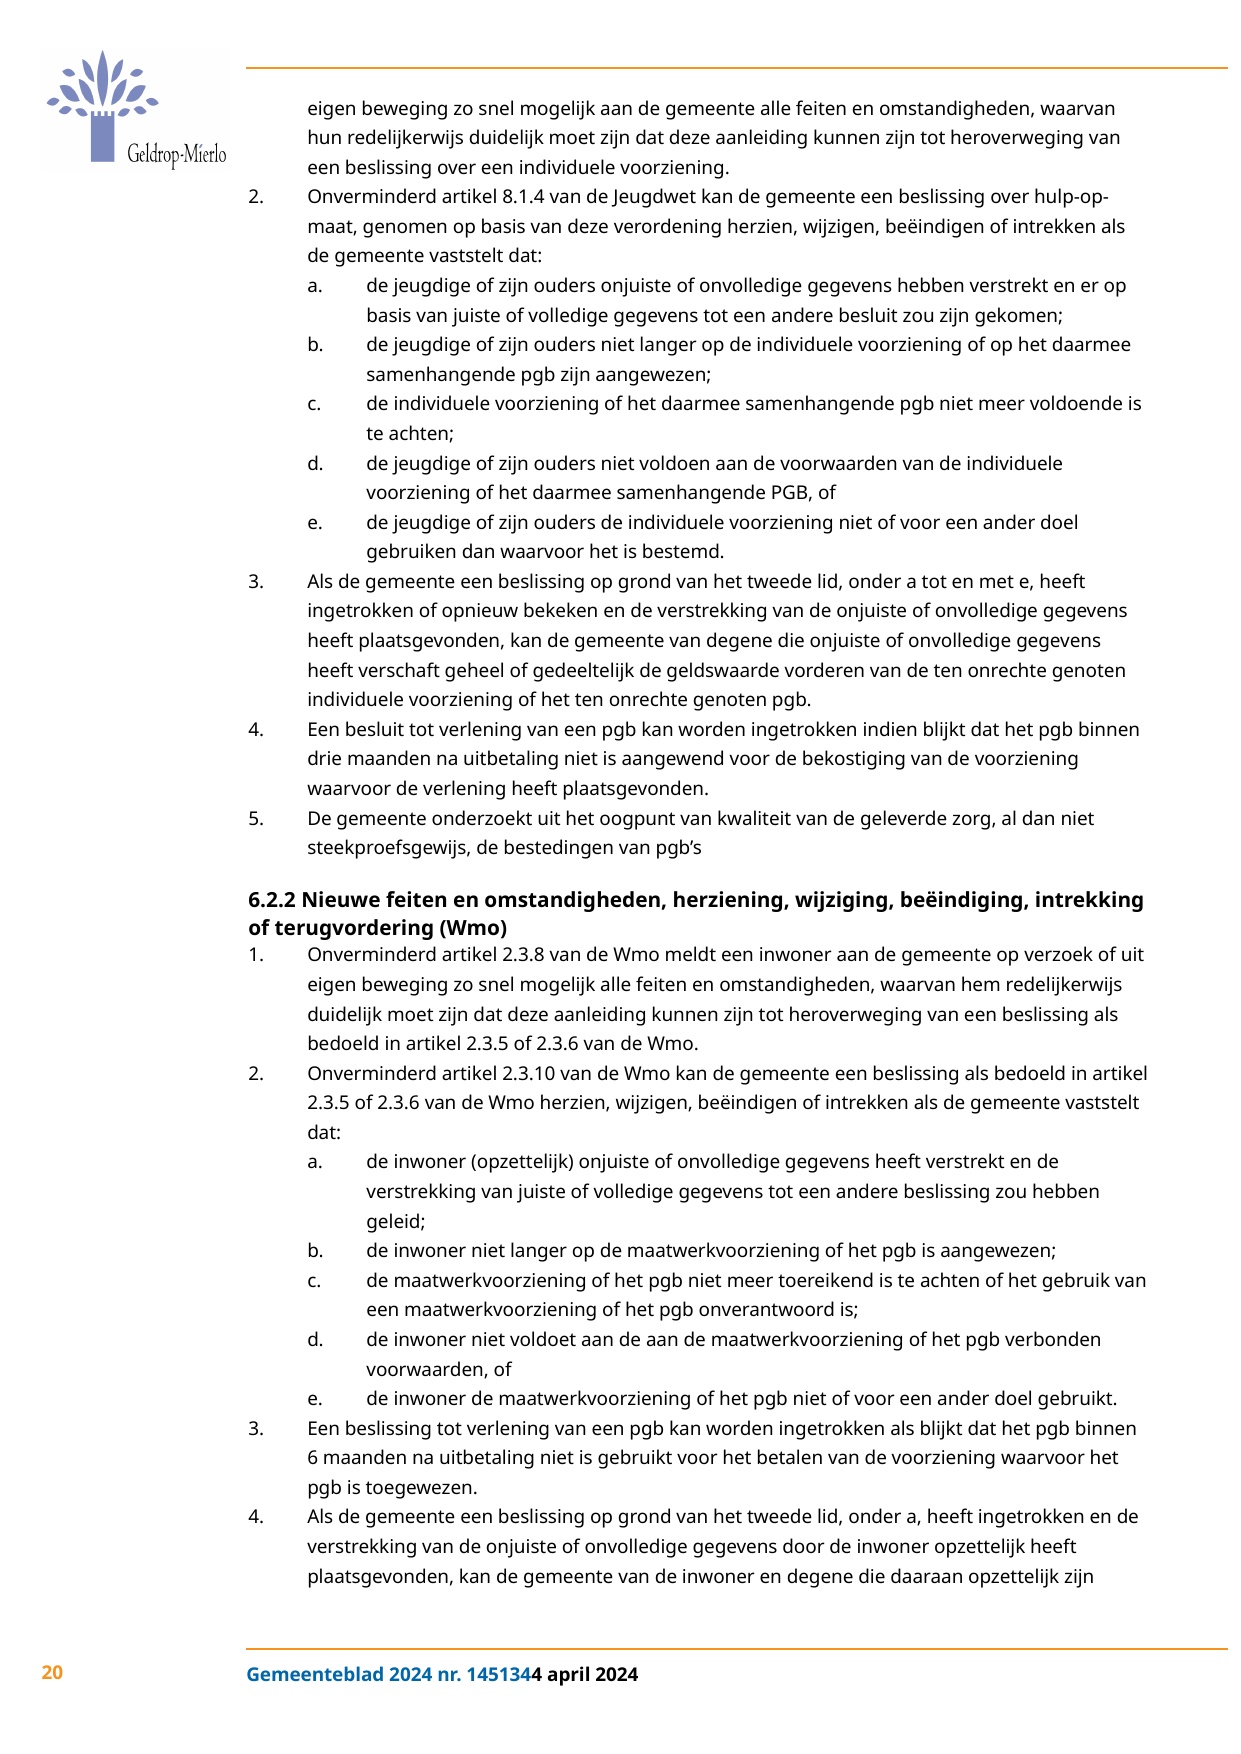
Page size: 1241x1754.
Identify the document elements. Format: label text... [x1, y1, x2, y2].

list de jeugdige of zijn ouders niet voldoen aan de voorwaarden van de individuele voorziening of het daarmee samenhangende PGB, of [307, 450, 1152, 505]
list de maatwerkvoorziening of het pgb niet meer toereikend is te achten of het gebruik van een maatwerkvoorziening of het pgb onverantwoord is; [307, 1267, 1152, 1322]
list Als de gemeente een beslissing op grond van het tweede lid, onder a tot en met e, heeft ingetrokken of opnieuw bekeken en de verstrekking van de onjuiste of onvolledige gegevens heeft plaatsgevonden, kan de gemeente van degene die onjuiste of onvolledige gegevens heeft verschaft geheel of gedeeltelijk de geldswaarde vorderen van de ten onrechte genoten individuele voorziening of het ten onrechte genoten pgb. [248, 568, 1152, 712]
text 6.2.2 Nieuwe feiten en omstandigheden, herziening, wijziging, beëindiging, intrekking of terugvordering (Wmo) [248, 885, 1152, 942]
list eigen beweging zo snel mogelijk aan de gemeente alle feiten en omstandigheden, waarvan hun redelijkerwijs duidelijk moet zijn dat deze aanleiding kunnen zijn tot heroverweging van een beslissing over een individuele voorziening. [248, 95, 1152, 180]
list Onverminderd artikel 2.3.10 van de Wmo kan de gemeente een beslissing als bedoeld in artikel 2.3.5 of 2.3.6 van de Wmo herzien, wijzigen, beëindigen of intrekken als de gemeente vaststelt dat: [248, 1060, 1152, 1145]
list de jeugdige of zijn ouders onjuiste of onvolledige gegevens hebben verstrekt en er op basis van juiste of volledige gegevens tot een andere besluit zou zijn gekomen; [307, 272, 1152, 328]
list De gemeente onderzoekt uit het oogpunt van kwaliteit van de geleverde zorg, al dan niet steekproefsgewijs, de bestedingen van pgb’s [248, 805, 1152, 860]
list Een besluit tot verlening van een pgb kan worden ingetrokken indien blijkt dat het pgb binnen drie maanden na uitbetaling niet is aangewend voor de bekostiging van de voorziening waarvoor de verlening heeft plaatsgevonden. [248, 716, 1152, 801]
list de individuele voorziening of het daarmee samenhangende pgb niet meer voldoende is te achten; [307, 391, 1152, 446]
list de inwoner niet voldoet aan de aan de maatwerkvoorziening of het pgb verbonden voorwaarden, of [307, 1326, 1152, 1382]
list de jeugdige of zijn ouders de individuele voorziening niet of voor een ander doel gebruiken dan waarvoor het is bestemd. [307, 509, 1152, 564]
list de inwoner de maatwerkvoorziening of het pgb niet of voor een ander doel gebruikt. [307, 1385, 1152, 1411]
list Als de gemeente een beslissing op grond van het tweede lid, onder a, heeft ingetrokken en de verstrekking van de onjuiste of onvolledige gegevens door de inwoner opzettelijk heeft plaatsgevonden, kan de gemeente van de inwoner en degene die daaraan opzettelijk zijn [248, 1504, 1152, 1589]
list de jeugdige of zijn ouders niet langer op de individuele voorziening of op het daarmee samenhangende pgb zijn aangewezen; [307, 331, 1152, 387]
list de inwoner (opzettelijk) onjuiste of onvolledige gegevens heeft verstrekt en de verstrekking van juiste of volledige gegevens tot een andere beslissing zou hebben geleid; [307, 1149, 1152, 1234]
list Onverminderd artikel 8.1.4 van de Jeugdwet kan de gemeente een beslissing over hulp-op-maat, genomen op basis van deze verordening herzien, wijzigen, beëindigen of intrekken als de gemeente vaststelt dat: [248, 183, 1152, 268]
list Een beslissing tot verlening van een pgb kan worden ingetrokken als blijkt dat het pgb binnen 6 maanden na uitbetaling niet is gebruikt voor het betalen van de voorziening waarvoor het pgb is toegewezen. [248, 1415, 1152, 1500]
list de inwoner niet langer op de maatwerkvoorziening of het pgb is aangewezen; [307, 1237, 1152, 1263]
list Onverminderd artikel 2.3.8 van de Wmo meldt een inwoner aan de gemeente op verzoek of uit eigen beweging zo snel mogelijk alle feiten en omstandigheden, waarvan hem redelijkerwijs duidelijk moet zijn dat deze aanleiding kunnen zijn tot heroverweging van een beslissing als bedoeld in artikel 2.3.5 of 2.3.6 van de Wmo. [248, 942, 1152, 1056]
picture [41, 47, 231, 172]
